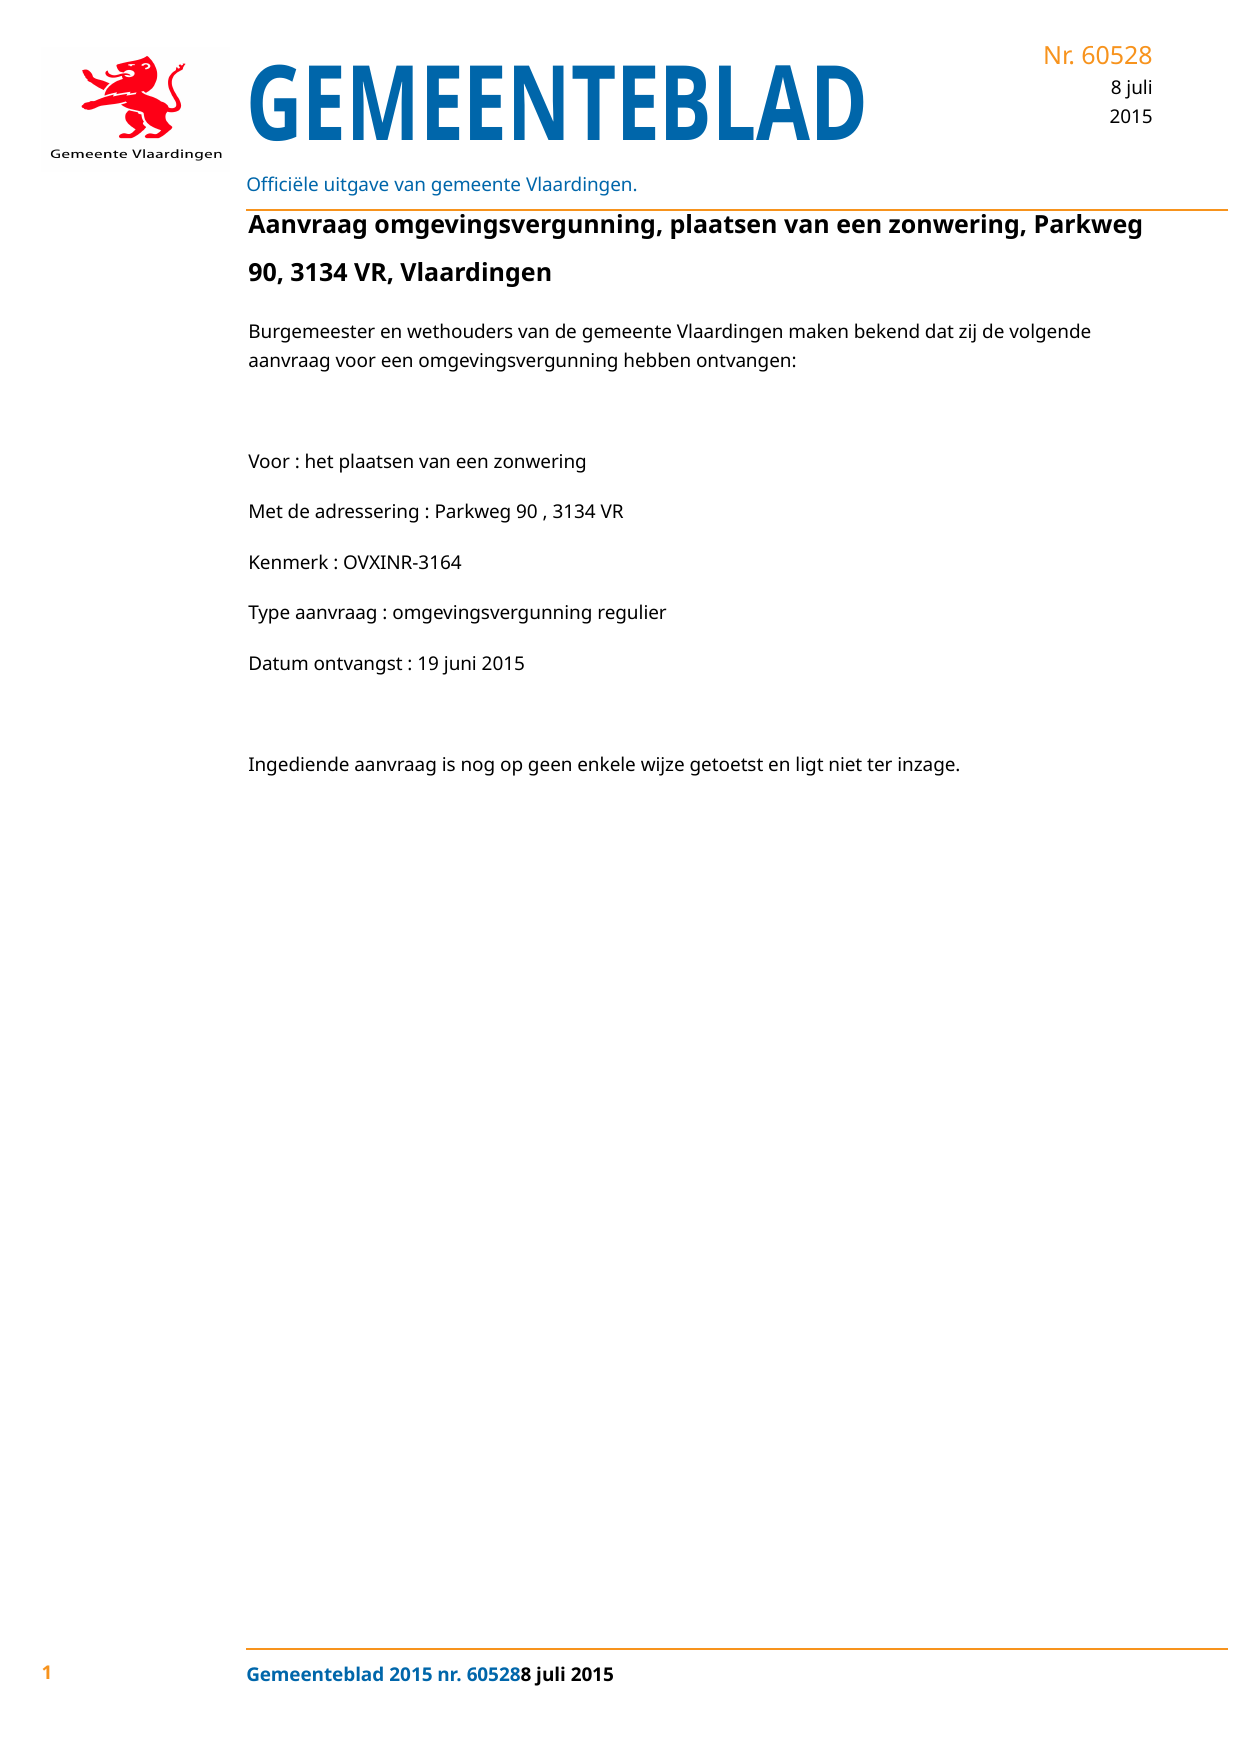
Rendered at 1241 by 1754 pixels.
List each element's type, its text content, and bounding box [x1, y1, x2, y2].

text Kenmerk : OVXINR-3164 [248, 549, 1152, 575]
text Datum ontvangst : 19 juni 2015 [248, 650, 1152, 676]
text Met de adressering : Parkweg 90 , 3134 VR [248, 499, 1152, 524]
picture [41, 47, 231, 172]
text Burgemeester en wethouders van de gemeente Vlaardingen maken bekend dat zij de volgende aanvraag voor een omgevingsvergunning hebben ontvangen: [248, 318, 1152, 373]
text Ingediende aanvraag is nog op geen enkele wijze getoetst en ligt niet ter inzage. [248, 751, 1152, 777]
text Voor : het plaatsen van een zonwering [248, 448, 1152, 474]
text Type aanvraag : omgevingsvergunning regulier [248, 599, 1152, 625]
text Aanvraag omgevingsvergunning, plaatsen van een zonwering, Parkweg 90, 3134 VR, Vlaardingen [248, 211, 1152, 288]
